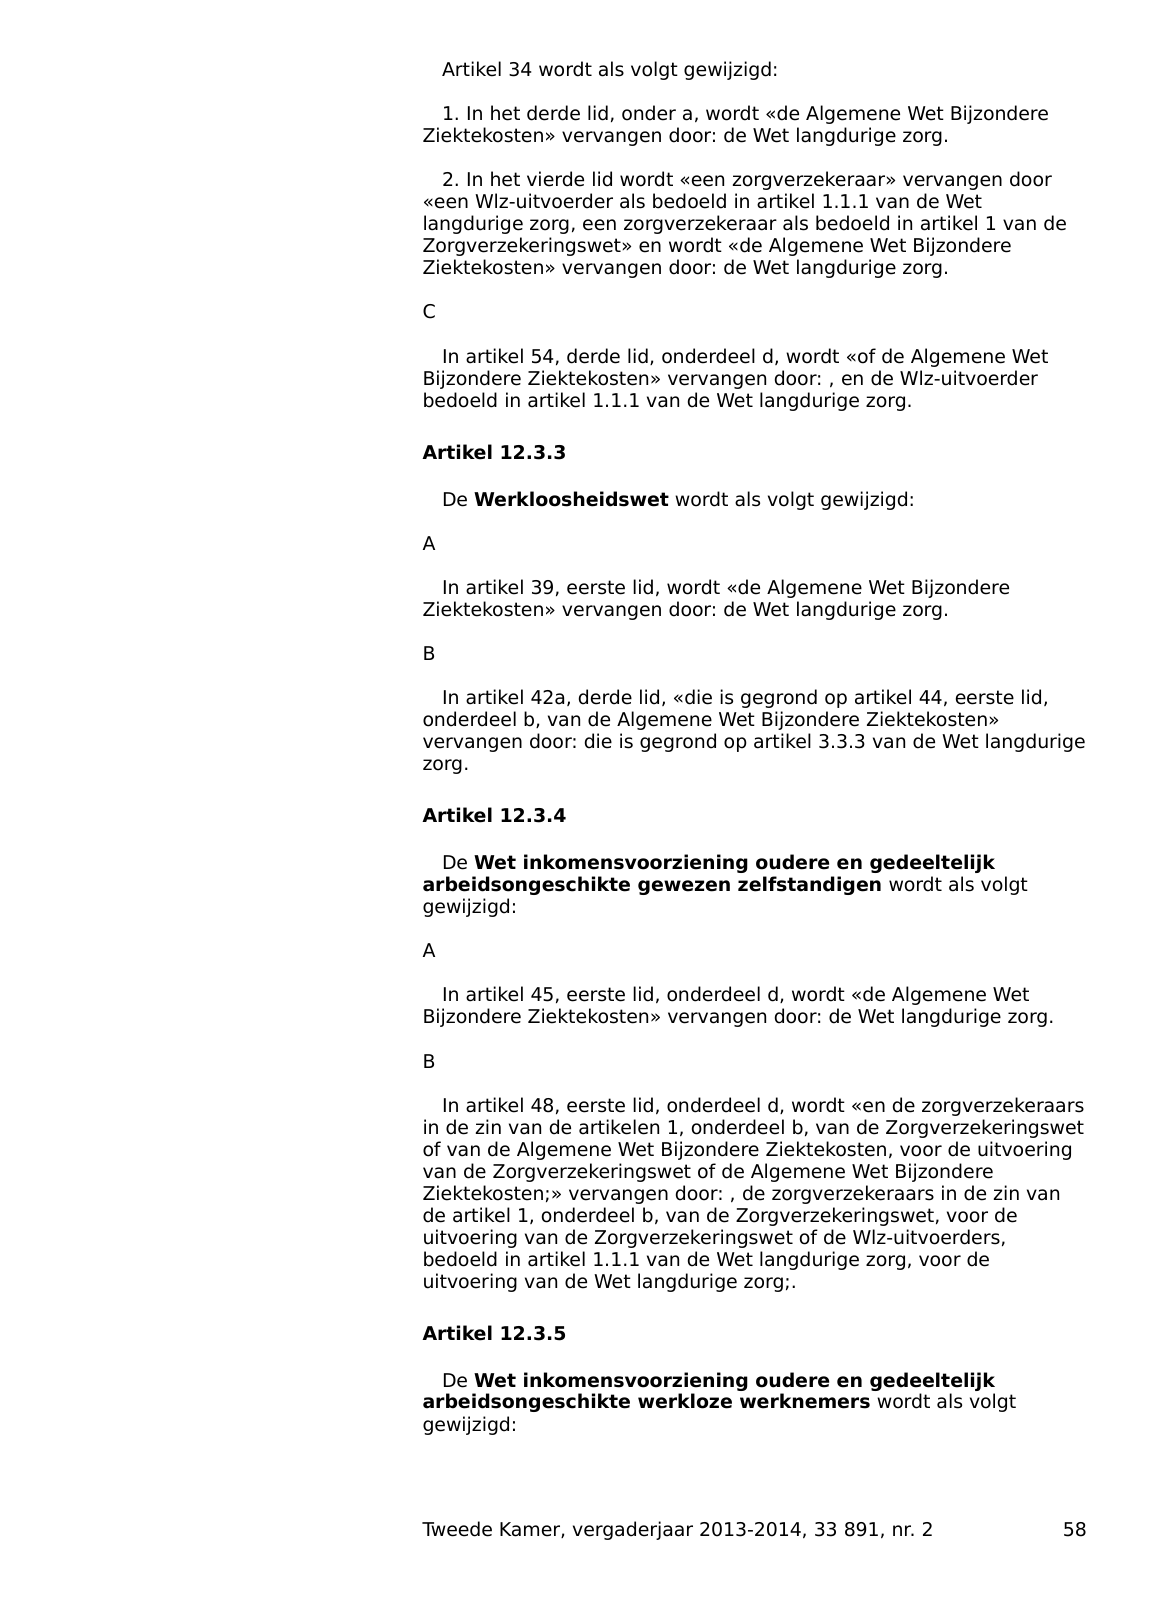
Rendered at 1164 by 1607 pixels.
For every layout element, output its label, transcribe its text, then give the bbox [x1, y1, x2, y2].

text 1. In het derde lid, onder a, wordt «de Algemene Wet Bijzondere Ziektekosten» vervangen door: de Wet langdurige zorg. [422, 103, 1087, 147]
text 2. In het vierde lid wordt «een zorgverzekeraar» vervangen door «een Wlz-uitvoerder als bedoeld in artikel 1.1.1 van de Wet langdurige zorg, een zorgverzekeraar als bedoeld in artikel 1 van de Zorgverzekeringswet» en wordt «de Algemene Wet Bijzondere Ziektekosten» vervangen door: de Wet langdurige zorg. [422, 169, 1087, 279]
text In artikel 54, derde lid, onderdeel d, wordt «of de Algemene Wet Bijzondere Ziektekosten» vervangen door: , en de Wlz-uitvoerder bedoeld in artikel 1.1.1 van de Wet langdurige zorg. [422, 346, 1087, 412]
text De Wet inkomensvoorziening oudere en gedeeltelijk arbeidsongeschikte gewezen zelfstandigen wordt als volgt gewijzigd: [422, 852, 1087, 918]
text C [422, 301, 1087, 323]
text In artikel 48, eerste lid, onderdeel d, wordt «en de zorgverzekeraars in de zin van de artikelen 1, onderdeel b, van de Zorgverzekeringswet of van de Algemene Wet Bijzondere Ziektekosten, voor de uitvoering van de Zorgverzekeringswet of de Algemene Wet Bijzondere Ziektekosten;» vervangen door: , de zorgverzekeraars in de zin van de artikel 1, onderdeel b, van de Zorgverzekeringswet, voor de uitvoering van de Zorgverzekeringswet of de Wlz-uitvoerders, bedoeld in artikel 1.1.1 van de Wet langdurige zorg, voor de uitvoering van de Wet langdurige zorg;. [422, 1095, 1087, 1292]
text B [422, 643, 1087, 665]
text In artikel 39, eerste lid, wordt «de Algemene Wet Bijzondere Ziektekosten» vervangen door: de Wet langdurige zorg. [422, 577, 1087, 621]
text A [422, 533, 1087, 555]
text In artikel 45, eerste lid, onderdeel d, wordt «de Algemene Wet Bijzondere Ziektekosten» vervangen door: de Wet langdurige zorg. [422, 984, 1087, 1028]
text De Werkloosheidswet wordt als volgt gewijzigd: [422, 488, 1087, 511]
subtitle Artikel 12.3.3 [422, 442, 1087, 463]
subtitle Artikel 12.3.4 [422, 805, 1087, 827]
text B [422, 1051, 1087, 1072]
text Artikel 34 wordt als volgt gewijzigd: [422, 59, 1087, 81]
text De Wet inkomensvoorziening oudere en gedeeltelijk arbeidsongeschikte werkloze werknemers wordt als volgt gewijzigd: [422, 1369, 1087, 1435]
text A [422, 940, 1087, 962]
subtitle Artikel 12.3.5 [422, 1322, 1087, 1344]
text In artikel 42a, derde lid, «die is gegrond op artikel 44, eerste lid, onderdeel b, van de Algemene Wet Bijzondere Ziektekosten» vervangen door: die is gegrond op artikel 3.3.3 van de Wet langdurige zorg. [422, 687, 1087, 775]
